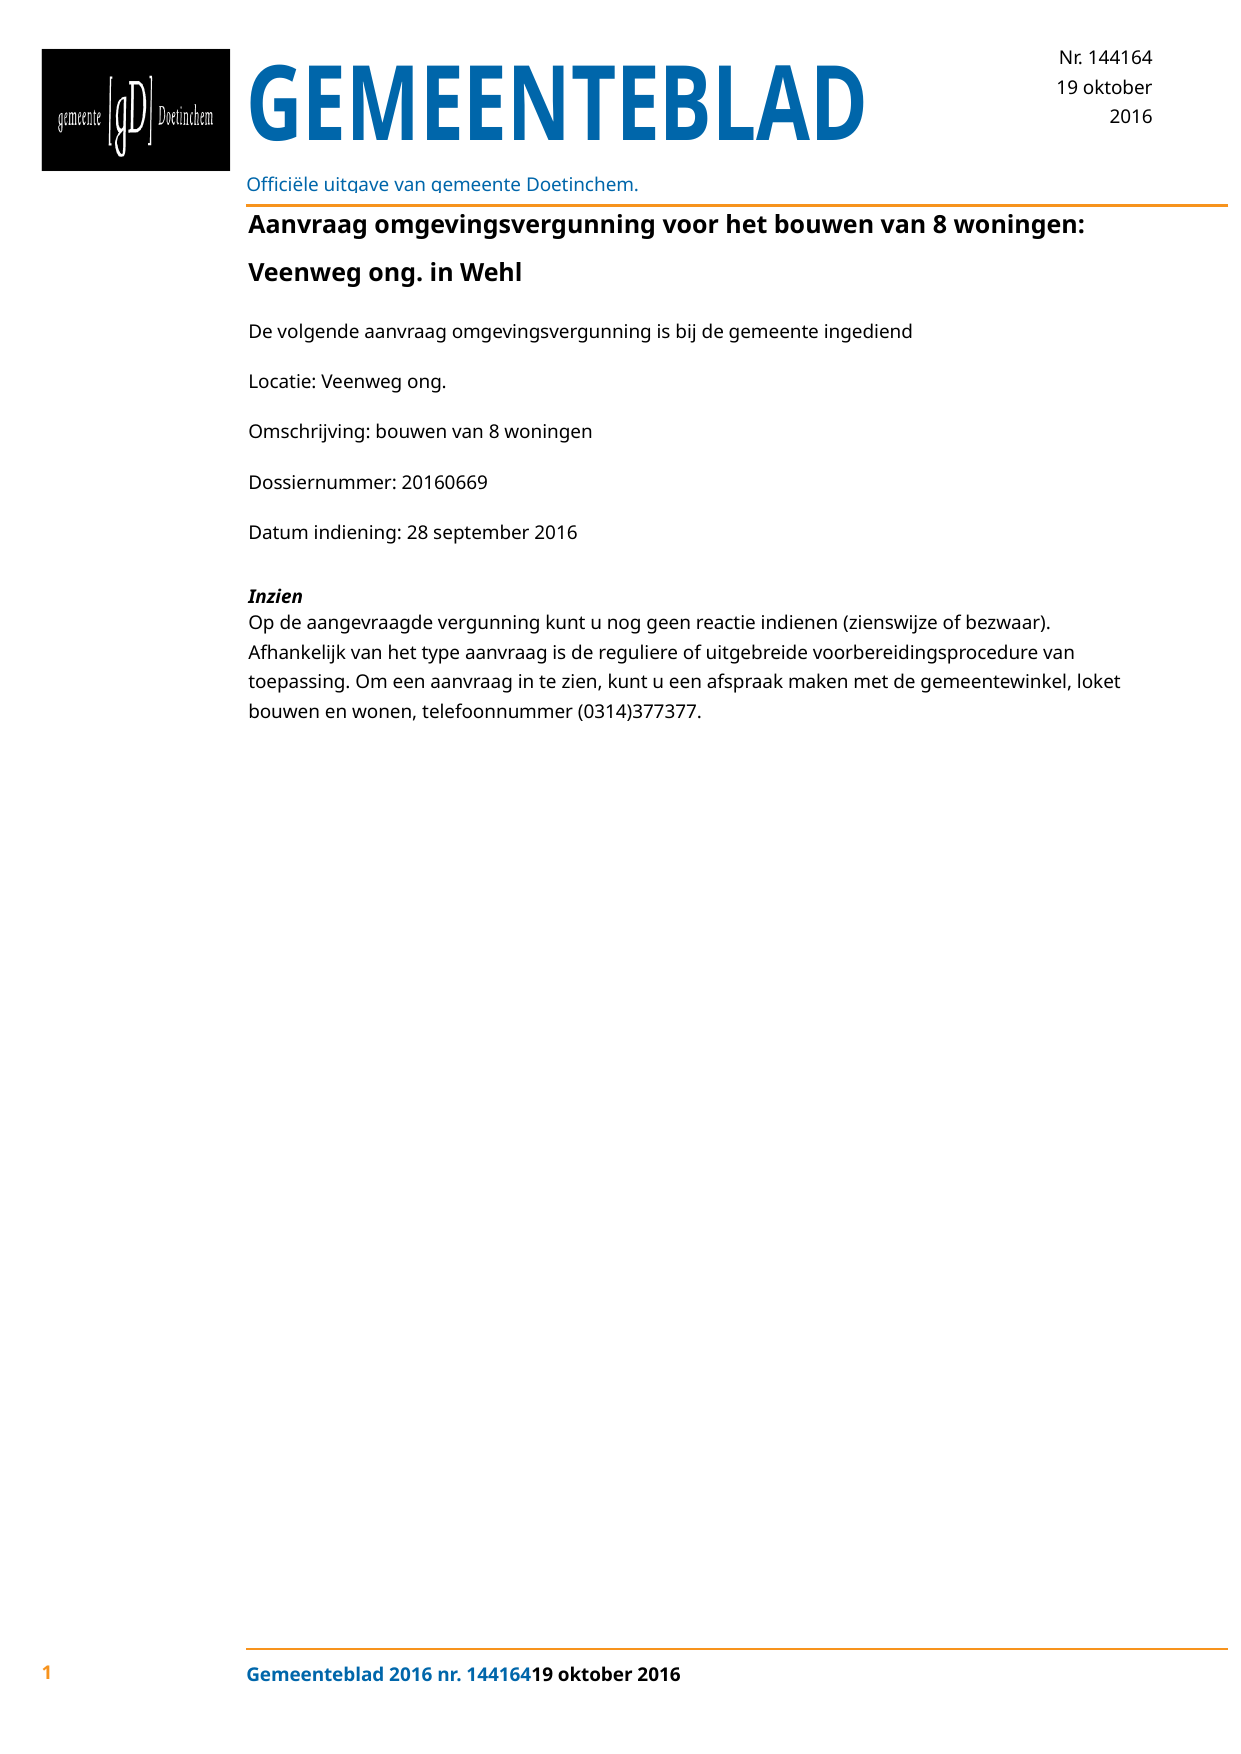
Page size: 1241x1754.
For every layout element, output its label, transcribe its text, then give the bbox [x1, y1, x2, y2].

text Datum indiening: 28 september 2016 [248, 519, 1152, 545]
picture [41, 47, 231, 172]
text Inzien [248, 583, 1152, 609]
text Omschrijving: bouwen van 8 woningen [248, 419, 1152, 444]
text Dossiernummer: 20160669 [248, 469, 1152, 495]
text De volgende aanvraag omgevingsvergunning is bij de gemeente ingediend [248, 318, 1152, 344]
text Op de aangevraagde vergunning kunt u nog geen reactie indienen (zienswijze of bezwaar). Afhankelijk van het type aanvraag is de reguliere of uitgebreide voorbereidingsprocedure van toepassing. Om een aanvraag in te zien, kunt u een afspraak maken met de gemeentewinkel, loket bouwen en wonen, telefoonnummer (0314)377377. [248, 609, 1152, 724]
text Aanvraag omgevingsvergunning voor het bouwen van 8 woningen: Veenweg ong. in Wehl [248, 207, 1152, 288]
text Locatie: Veenweg ong. [248, 368, 1152, 394]
